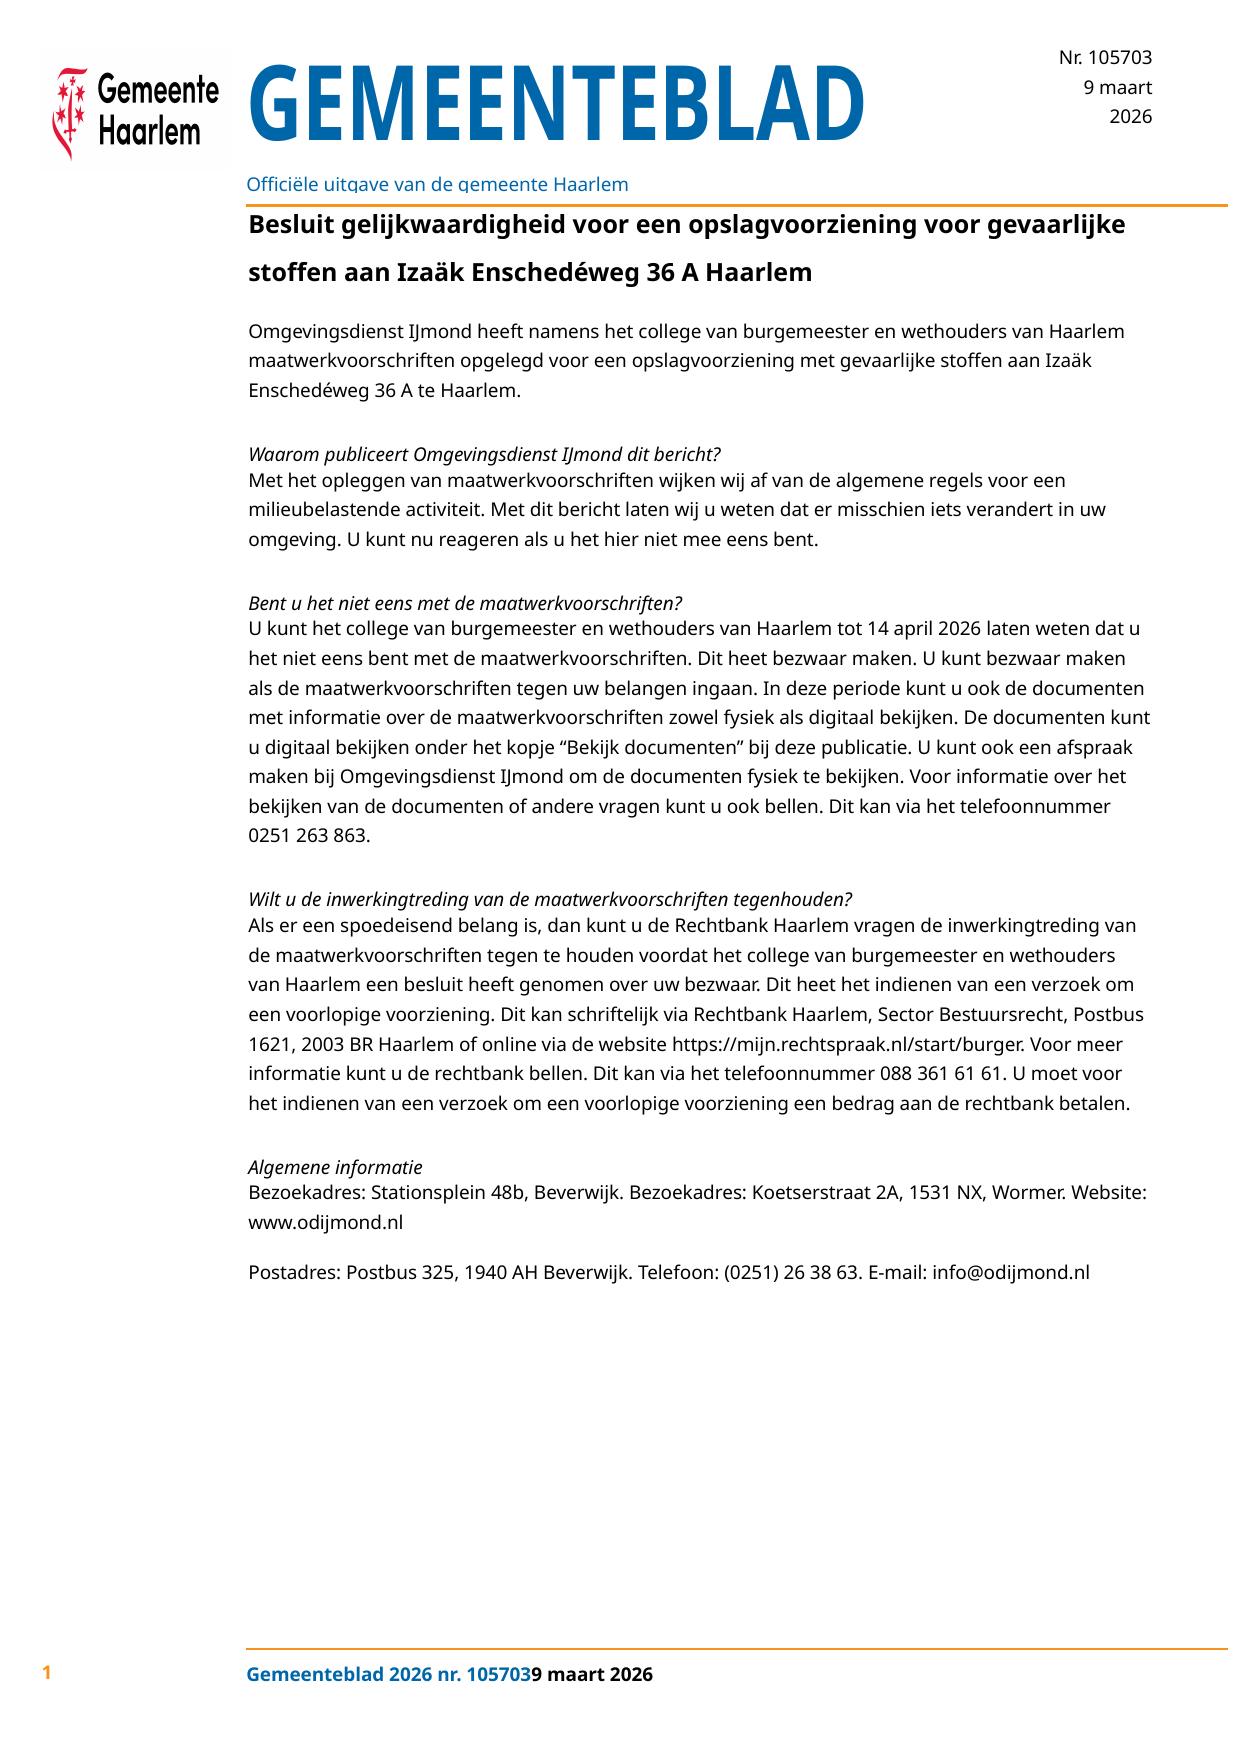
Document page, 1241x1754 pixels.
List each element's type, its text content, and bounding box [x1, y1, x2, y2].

text Algemene informatie [248, 1154, 1152, 1179]
text Wilt u de inwerkingtreding van de maatwerkvoorschriften tegenhouden? [248, 887, 1152, 912]
text Omgevingsdienst IJmond heeft namens het college van burgemeester en wethouders van Haarlem maatwerkvoorschriften opgelegd voor een opslagvoorziening met gevaarlijke stoffen aan Izaäk Enschedéweg 36 A te Haarlem. [248, 318, 1152, 403]
text Besluit gelijkwaardigheid voor een opslagvoorziening voor gevaarlijke stoffen aan Izaäk Enschedéweg 36 A Haarlem [248, 207, 1152, 288]
text Bezoekadres: Stationsplein 48b, Beverwijk. Bezoekadres: Koetserstraat 2A, 1531 NX, Wormer. Website: www.odijmond.nl [248, 1179, 1152, 1235]
text Postadres: Postbus 325, 1940 AH Beverwijk. Telefoon: (0251) 26 38 63. E-mail: info@odijmond.nl [248, 1259, 1152, 1285]
text U kunt het college van burgemeester en wethouders van Haarlem tot 14 april 2026 laten weten dat u het niet eens bent met de maatwerkvoorschriften. Dit heet bezwaar maken. U kunt bezwaar maken als de maatwerkvoorschriften tegen uw belangen ingaan. In deze periode kunt u ook de documenten met informatie over de maatwerkvoorschriften zowel fysiek als digitaal bekijken. De documenten kunt u digitaal bekijken onder het kopje “Bekijk documenten” bij deze publicatie. U kunt ook een afspraak maken bij Omgevingsdienst IJmond om de documenten fysiek te bekijken. Voor informatie over het bekijken van de documenten of andere vragen kunt u ook bellen. Dit kan via het telefoonnummer 0251 263 863. [248, 616, 1152, 848]
text Met het opleggen van maatwerkvoorschriften wijken wij af van de algemene regels voor een milieubelastende activiteit. Met dit bericht laten wij u weten dat er misschien iets verandert in uw omgeving. U kunt nu reageren als u het hier niet mee eens bent. [248, 467, 1152, 552]
text Waarom publiceert Omgevingsdienst IJmond dit bericht? [248, 441, 1152, 467]
text Als er een spoedeisend belang is, dan kunt u de Rechtbank Haarlem vragen de inwerkingtreding van de maatwerkvoorschriften tegen te houden voordat het college van burgemeester en wethouders van Haarlem een besluit heeft genomen over uw bezwaar. Dit heet het indienen van een verzoek om een voorlopige voorziening. Dit kan schriftelijk via Rechtbank Haarlem, Sector Bestuursrecht, Postbus 1621, 2003 BR Haarlem of online via de website https://mijn.rechtspraak.nl/start/burger. Voor meer informatie kunt u de rechtbank bellen. Dit kan via het telefoonnummer 088 361 61 61. U moet voor het indienen van een verzoek om een voorlopige voorziening een bedrag aan de rechtbank betalen. [248, 912, 1152, 1116]
text Bent u het niet eens met de maatwerkvoorschriften? [248, 590, 1152, 616]
picture [41, 47, 231, 172]
